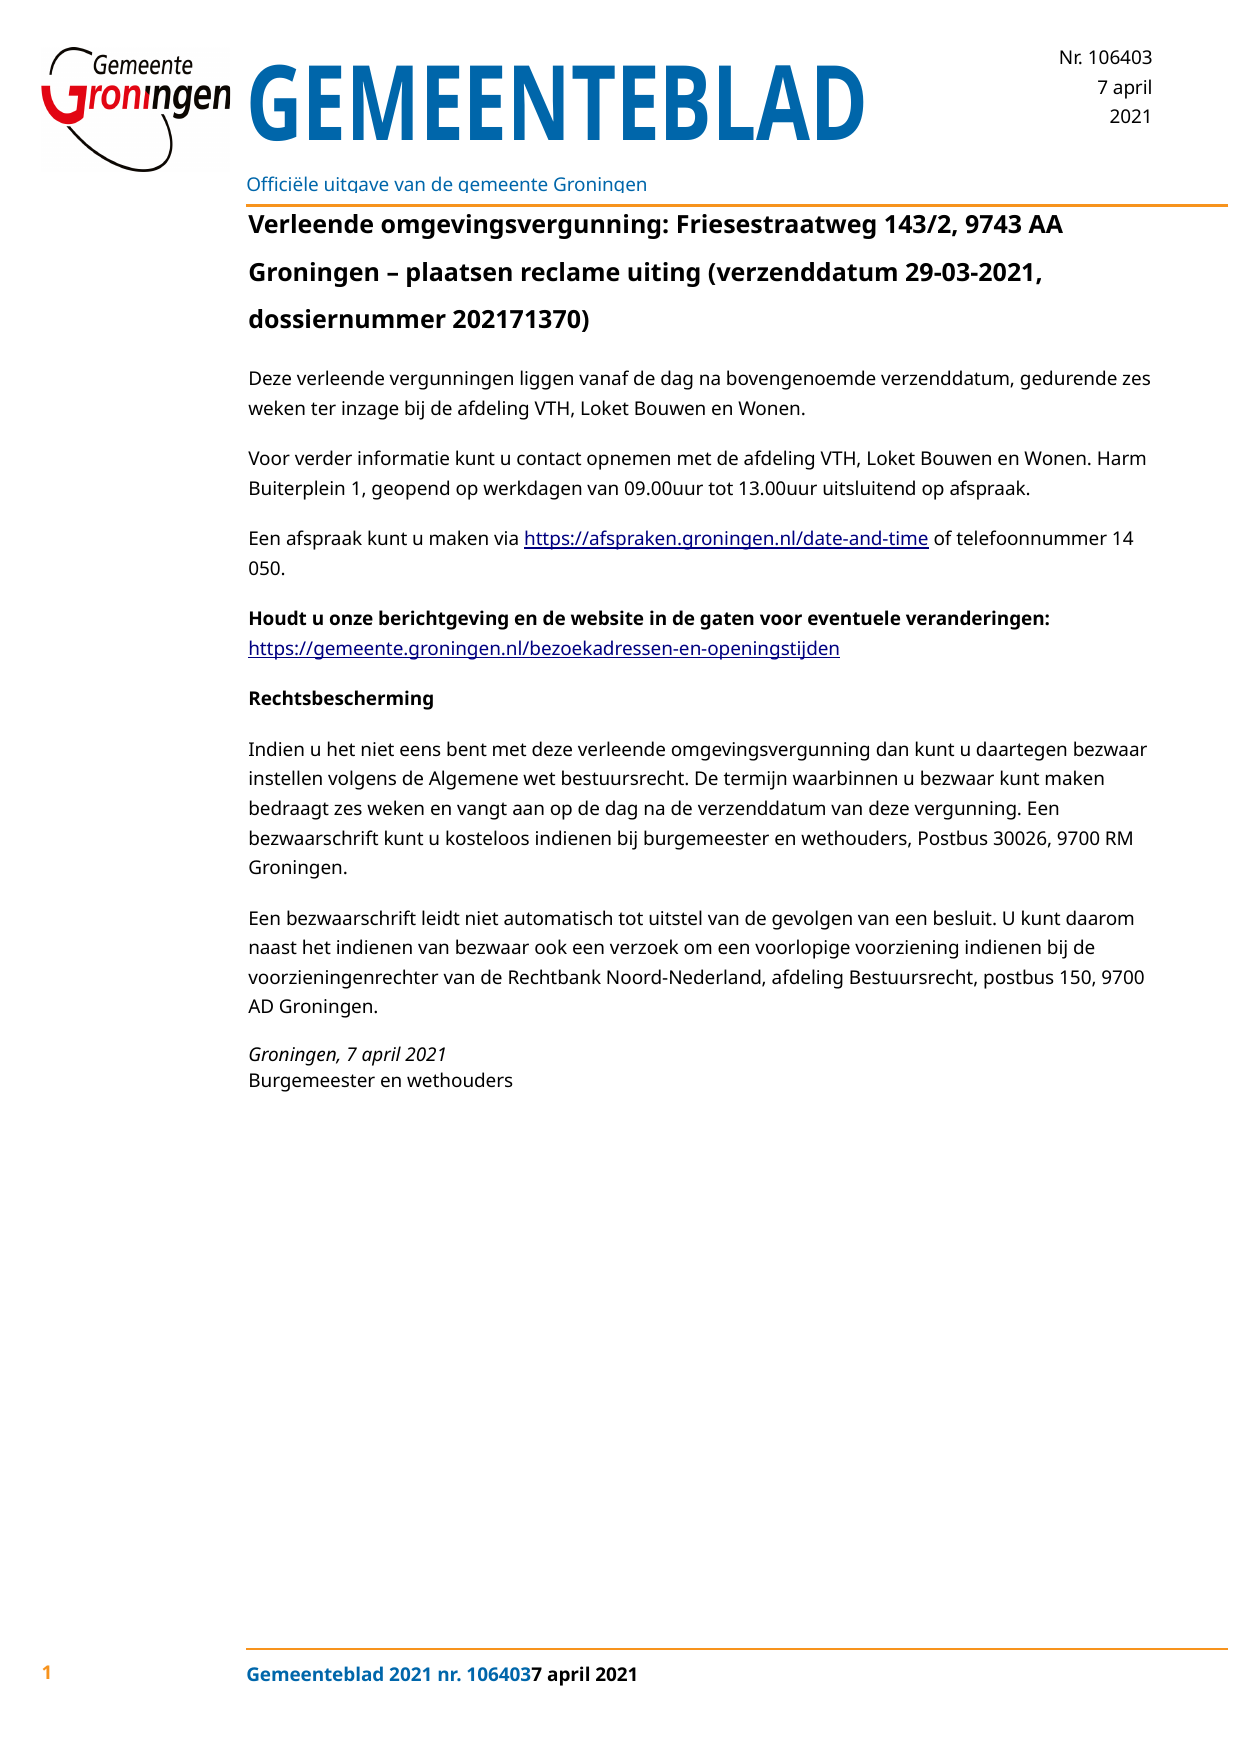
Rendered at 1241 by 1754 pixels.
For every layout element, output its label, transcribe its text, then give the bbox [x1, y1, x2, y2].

picture [41, 47, 231, 172]
text Burgemeester en wethouders [248, 1067, 1152, 1093]
text Houdt u onze berichtgeving en de website in de gaten voor eventuele veranderingen: https://gemeente.groningen.nl/bezoekadressen-en-openingstijden [248, 606, 1152, 661]
text Een afspraak kunt u maken via https://afspraken.groningen.nl/date-and-time of telefoonnummer 14 050. [248, 526, 1152, 581]
text Indien u het niet eens bent met deze verleende omgevingsvergunning dan kunt u daartegen bezwaar instellen volgens de Algemene wet bestuursrecht. De termijn waarbinnen u bezwaar kunt maken bedraagt zes weken en vangt aan op de dag na de verzenddatum van deze vergunning. Een bezwaarschrift kunt u kosteloos indienen bij burgemeester en wethouders, Postbus 30026, 9700 RM Groningen. [248, 736, 1152, 880]
text Voor verder informatie kunt u contact opnemen met de afdeling VTH, Loket Bouwen en Wonen. Harm Buiterplein 1, geopend op werkdagen van 09.00uur tot 13.00uur uitsluitend op afspraak. [248, 446, 1152, 501]
text Verleende omgevingsvergunning: Friesestraatweg 143/2, 9743 AA Groningen – plaatsen reclame uiting (verzenddatum 29-03-2021, dossiernummer 202171370) [248, 207, 1152, 336]
text Rechtsbescherming [248, 686, 1152, 711]
text Groningen, 7 april 2021 [248, 1041, 1152, 1067]
text Een bezwaarschrift leidt niet automatisch tot uitstel van de gevolgen van een besluit. U kunt daarom naast het indienen van bezwaar ook een verzoek om een voorlopige voorziening indienen bij de voorzieningenrechter van de Rechtbank Noord-Nederland, afdeling Bestuursrecht, postbus 150, 9700 AD Groningen. [248, 905, 1152, 1019]
text Deze verleende vergunningen liggen vanaf de dag na bovengenoemde verzenddatum, gedurende zes weken ter inzage bij de afdeling VTH, Loket Bouwen en Wonen. [248, 366, 1152, 421]
